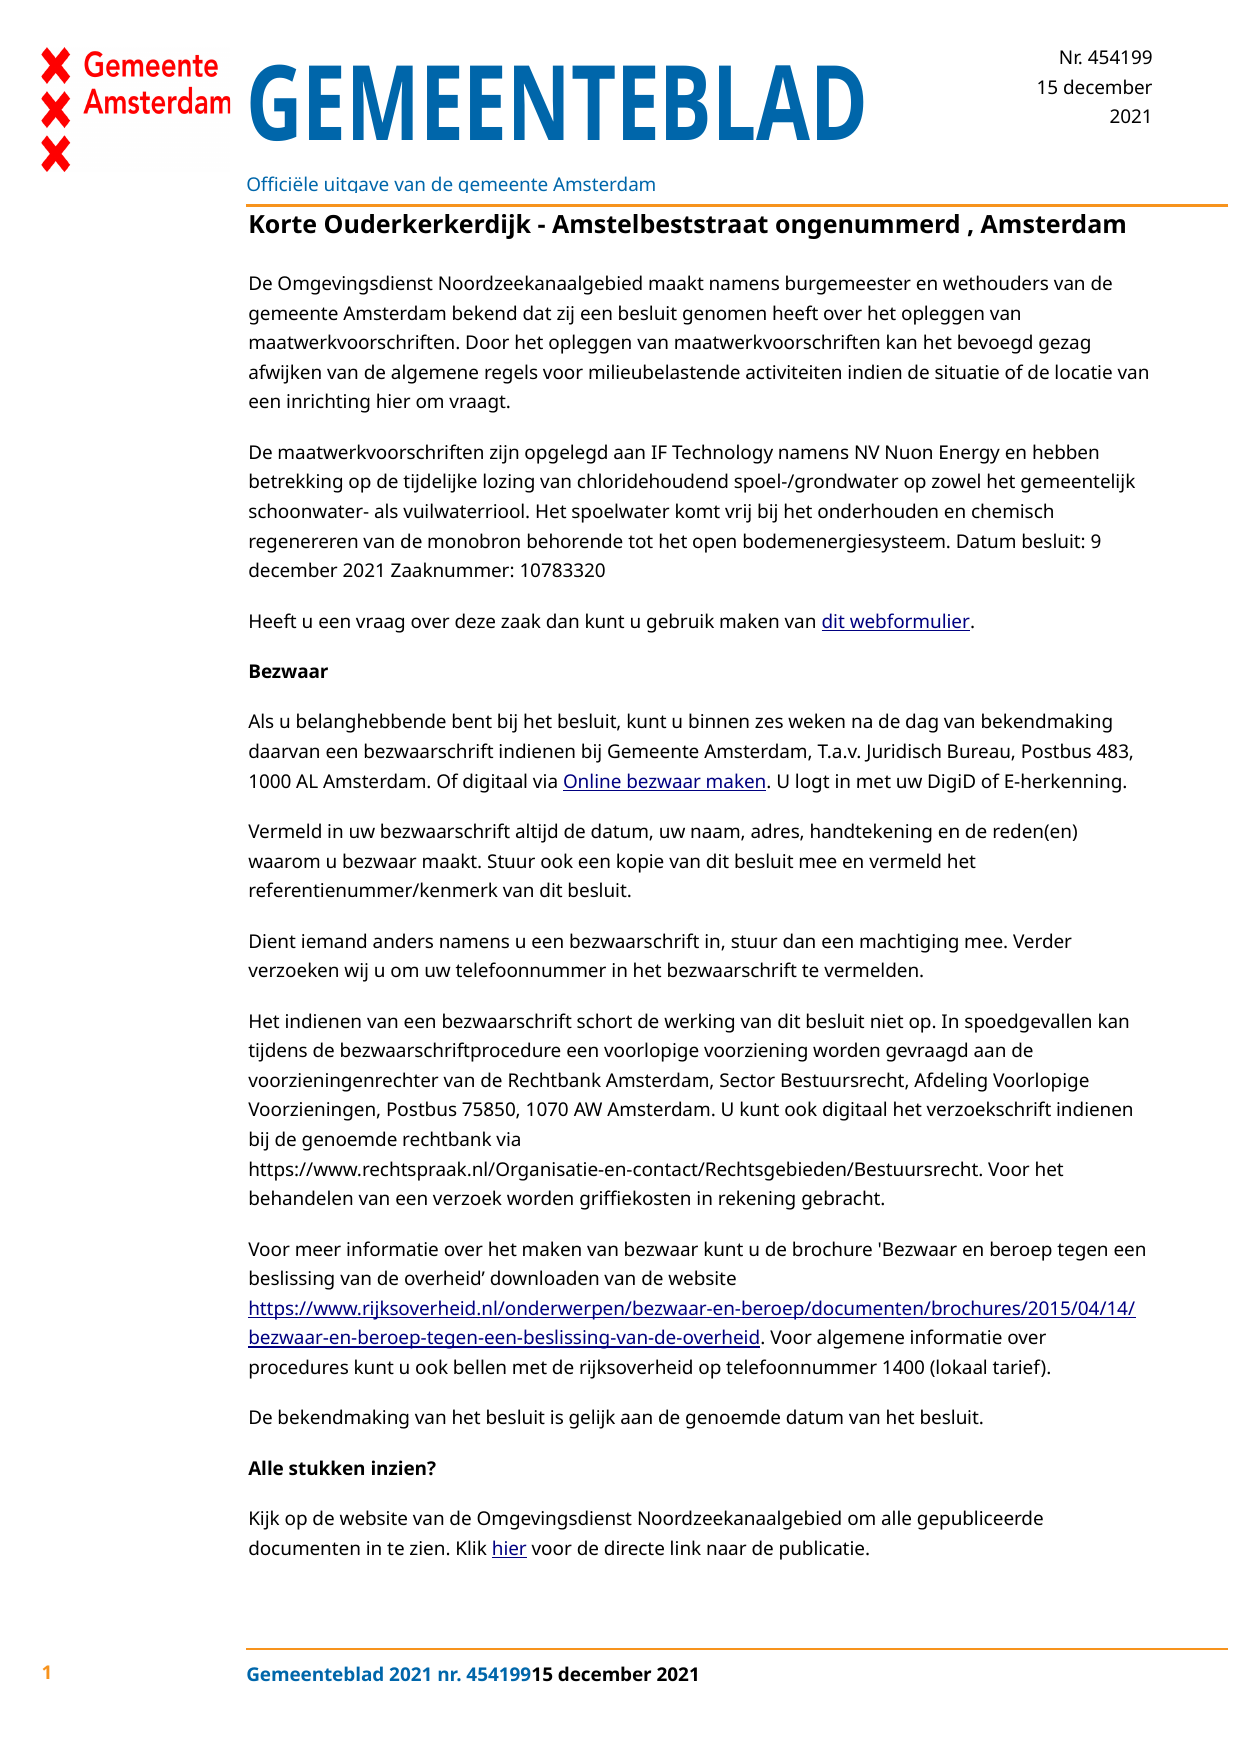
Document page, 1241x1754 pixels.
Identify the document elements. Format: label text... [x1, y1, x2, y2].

text Korte Ouderkerkerdijk - Amstelbeststraat ongenummerd , Amsterdam [248, 207, 1152, 241]
text Bezwaar [248, 658, 1152, 684]
picture [41, 47, 231, 172]
text Dient iemand anders namens u een bezwaarschrift in, stuur dan een machtiging mee. Verder verzoeken wij u om uw telefoonnummer in het bezwaarschrift te vermelden. [248, 928, 1152, 983]
text Het indienen van een bezwaarschrift schort de werking van dit besluit niet op. In spoedgevallen kan tijdens de bezwaarschriftprocedure een voorlopige voorziening worden gevraagd aan de voorzieningenrechter van de Rechtbank Amsterdam, Sector Bestuursrecht, Afdeling Voorlopige Voorzieningen, Postbus 75850, 1070 AW Amsterdam. U kunt ook digitaal het verzoekschrift indienen bij de genoemde rechtbank via https://www.rechtspraak.nl/Organisatie-en-contact/Rechtsgebieden/Bestuursrecht. Voor het behandelen van een verzoek worden griffiekosten in rekening gebracht. [248, 1008, 1152, 1211]
text Heeft u een vraag over deze zaak dan kunt u gebruik maken van dit webformulier. [248, 608, 1152, 633]
text Voor meer informatie over het maken van bezwaar kunt u de brochure 'Bezwaar en beroep tegen een beslissing van de overheid’ downloaden van de website https://www.rijksoverheid.nl/onderwerpen/bezwaar-en-beroep/documenten/brochures/2015/04/14/bezwaar-en-beroep-tegen-een-beslissing-van-de-overheid. Voor algemene informatie over procedures kunt u ook bellen met de rijksoverheid op telefoonnummer 1400 (lokaal tarief). [248, 1236, 1152, 1380]
text De bekendmaking van het besluit is gelijk aan de genoemde datum van het besluit. [248, 1404, 1152, 1430]
text Als u belanghebbende bent bij het besluit, kunt u binnen zes weken na de dag van bekendmaking daarvan een bezwaarschrift indienen bij Gemeente Amsterdam, T.a.v. Juridisch Bureau, Postbus 483, 1000 AL Amsterdam. Of digitaal via Online bezwaar maken. U logt in met uw DigiD of E-herkenning. [248, 709, 1152, 793]
text Alle stukken inzien? [248, 1455, 1152, 1481]
text De Omgevingsdienst Noordzeekanaalgebied maakt namens burgemeester en wethouders van de gemeente Amsterdam bekend dat zij een besluit genomen heeft over het opleggen van maatwerkvoorschriften. Door het opleggen van maatwerkvoorschriften kan het bevoegd gezag afwijken van de algemene regels voor milieubelastende activiteiten indien de situatie of de locatie van een inrichting hier om vraagt. [248, 270, 1152, 414]
text Kijk op de website van de Omgevingsdienst Noordzeekanaalgebied om alle gepubliceerde documenten in te zien. Klik hier voor de directe link naar de publicatie. [248, 1505, 1152, 1561]
text De maatwerkvoorschriften zijn opgelegd aan IF Technology namens NV Nuon Energy en hebben betrekking op de tijdelijke lozing van chloridehoudend spoel-/grondwater op zowel het gemeentelijk schoonwater- als vuilwaterriool. Het spoelwater komt vrij bij het onderhouden en chemisch regenereren van de monobron behorende tot het open bodemenergiesysteem. Datum besluit: 9 december 2021 Zaaknummer: 10783320 [248, 439, 1152, 583]
text Vermeld in uw bezwaarschrift altijd de datum, uw naam, adres, handtekening en de reden(en) waarom u bezwaar maakt. Stuur ook een kopie van dit besluit mee en vermeld het referentienummer/kenmerk van dit besluit. [248, 818, 1152, 903]
